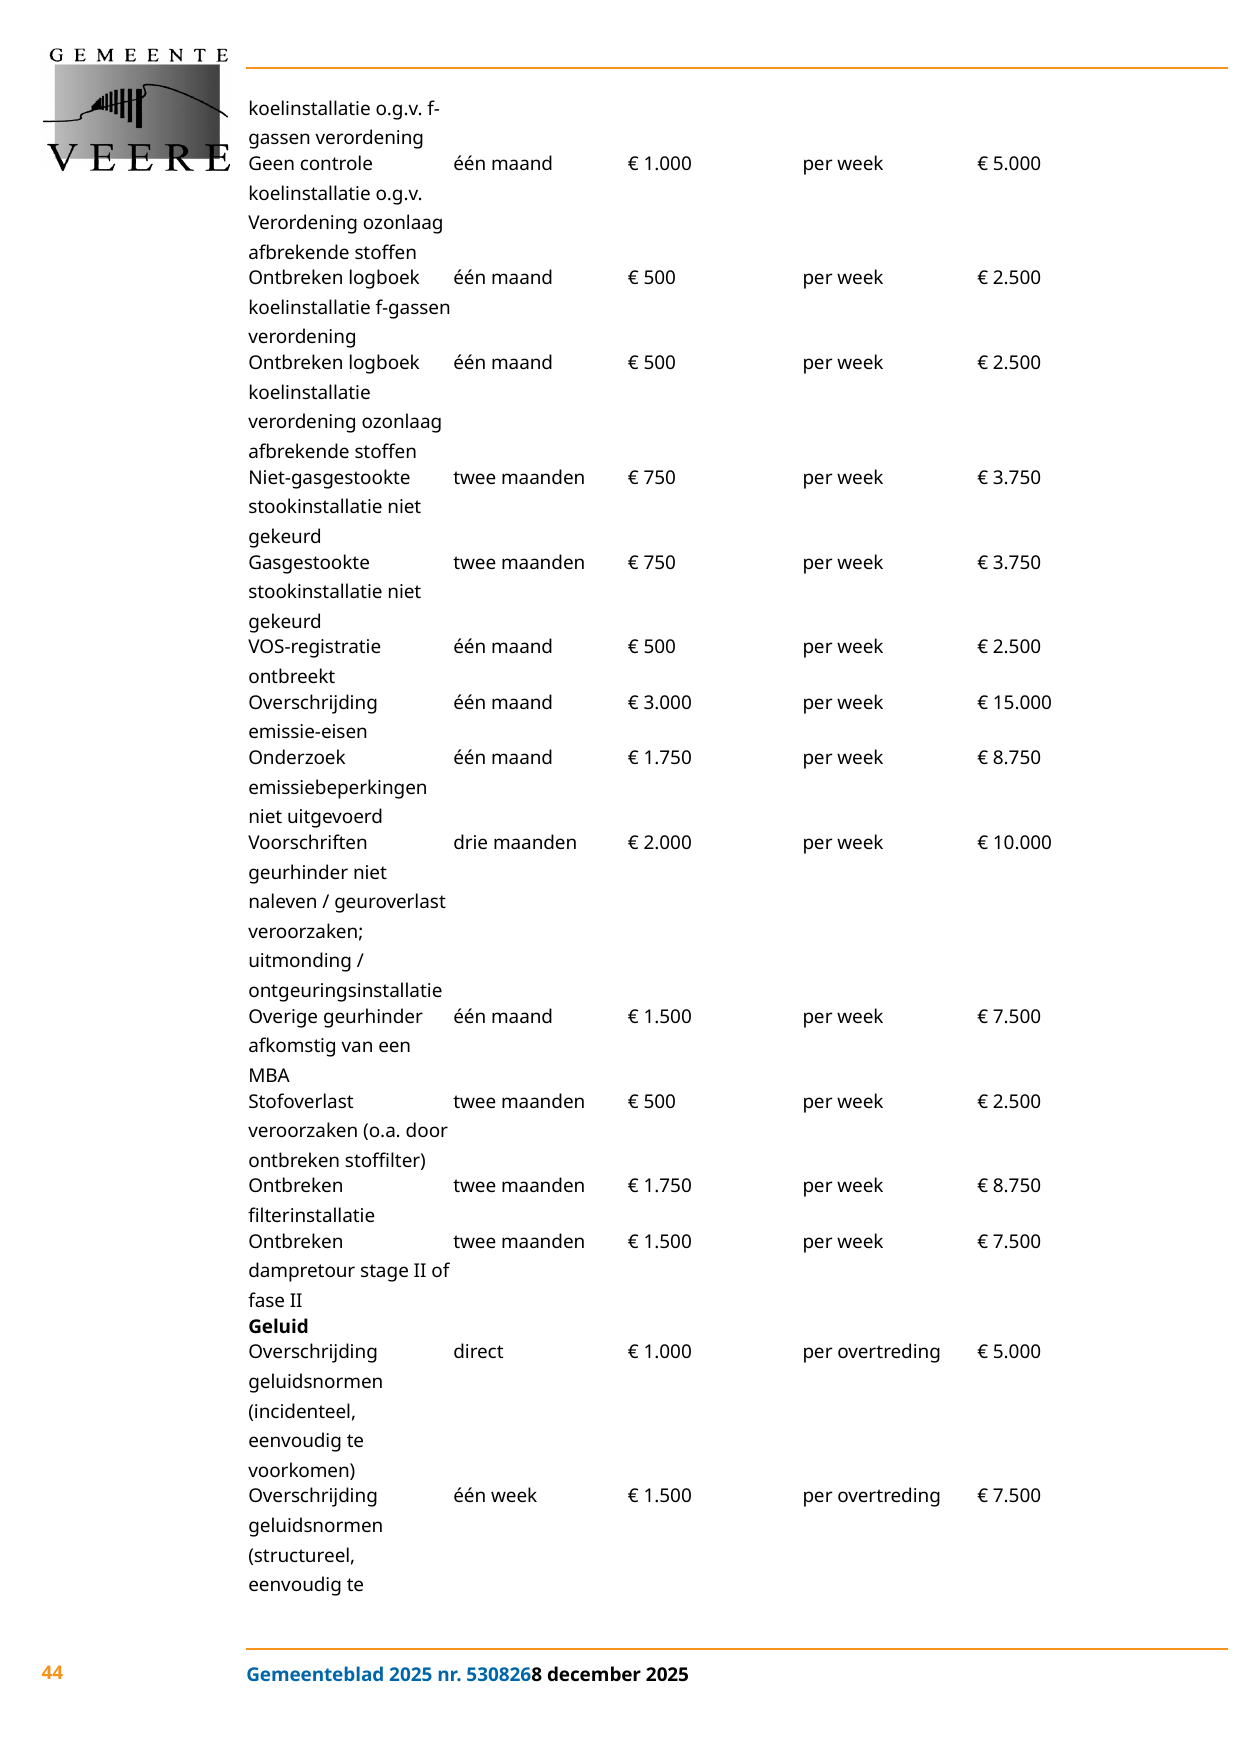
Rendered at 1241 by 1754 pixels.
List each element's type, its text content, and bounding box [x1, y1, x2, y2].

table_cell [453, 1313, 628, 1339]
table_cell € 3.000 [628, 689, 802, 744]
table_cell drie maanden [453, 829, 628, 1003]
table_cell direct [453, 1339, 628, 1483]
table_cell per week [802, 689, 977, 744]
table_cell € 5.000 [977, 150, 1152, 264]
table_cell koelinstallatie o.g.v. f-gassen verordening [248, 95, 453, 150]
table_cell Overschrijding geluidsnormen (structureel, eenvoudig te [248, 1483, 453, 1597]
table_cell per overtreding [802, 1483, 977, 1597]
table_cell per week [802, 464, 977, 549]
table_cell € 2.500 [977, 634, 1152, 689]
table_cell € 500 [628, 350, 802, 464]
table_cell € 10.000 [977, 829, 1152, 1003]
table_cell één week [453, 1483, 628, 1597]
table_cell per week [802, 1088, 977, 1173]
table_cell per week [802, 150, 977, 264]
table_cell € 2.500 [977, 350, 1152, 464]
table_cell per week [802, 829, 977, 1003]
table_cell € 1.500 [628, 1483, 802, 1597]
table_cell per week [802, 1228, 977, 1313]
table_cell € 7.500 [977, 1228, 1152, 1313]
table_cell twee maanden [453, 1173, 628, 1228]
table_cell per overtreding [802, 1339, 977, 1483]
table_cell VOS-registratie ontbreekt [248, 634, 453, 689]
table_cell Ontbreken logboek koelinstallatie verordening ozonlaag afbrekende stoffen [248, 350, 453, 464]
table_cell twee maanden [453, 464, 628, 549]
table_cell € 3.750 [977, 549, 1152, 634]
table_cell per week [802, 265, 977, 349]
table_cell per week [802, 350, 977, 464]
table_cell € 7.500 [977, 1003, 1152, 1088]
table_cell één maand [453, 150, 628, 264]
table_cell één maand [453, 1003, 628, 1088]
table_cell [802, 1313, 977, 1339]
table_cell Overschrijding geluidsnormen (incidenteel, eenvoudig te voorkomen) [248, 1339, 453, 1483]
table_cell Niet-gasgestookte stookinstallatie niet gekeurd [248, 464, 453, 549]
table_cell € 8.750 [977, 744, 1152, 829]
table_cell Ontbreken logboek koelinstallatie f-gassen verordening [248, 265, 453, 349]
table_cell twee maanden [453, 549, 628, 634]
table_cell € 1.000 [628, 150, 802, 264]
table_cell Gasgestookte stookinstallatie niet gekeurd [248, 549, 453, 634]
table_cell per week [802, 744, 977, 829]
table_cell Stofoverlast veroorzaken (o.a. door ontbreken stoffilter) [248, 1088, 453, 1173]
table_cell € 2.500 [977, 1088, 1152, 1173]
table_cell € 2.000 [628, 829, 802, 1003]
picture [41, 47, 231, 172]
table_cell per week [802, 1003, 977, 1088]
table_cell [977, 1313, 1152, 1339]
table_cell per week [802, 549, 977, 634]
table_cell Onderzoek emissiebeperkingen niet uitgevoerd [248, 744, 453, 829]
table_cell € 8.750 [977, 1173, 1152, 1228]
table_cell € 7.500 [977, 1483, 1152, 1597]
table_cell Overige geurhinder afkomstig van een MBA [248, 1003, 453, 1088]
table_cell Geen controle koelinstallatie o.g.v. Verordening ozonlaag afbrekende stoffen [248, 150, 453, 264]
table_cell € 750 [628, 549, 802, 634]
table_cell één maand [453, 634, 628, 689]
table_cell Geluid [248, 1313, 453, 1339]
table_cell [453, 95, 628, 150]
table_cell Ontbreken filterinstallatie [248, 1173, 453, 1228]
table_cell [628, 1313, 802, 1339]
table_cell € 15.000 [977, 689, 1152, 744]
table_cell per week [802, 1173, 977, 1228]
table_cell € 500 [628, 265, 802, 349]
table_cell twee maanden [453, 1228, 628, 1313]
table_cell € 3.750 [977, 464, 1152, 549]
table_cell € 1.500 [628, 1228, 802, 1313]
table_cell één maand [453, 689, 628, 744]
table_cell Overschrijding emissie-eisen [248, 689, 453, 744]
table_cell twee maanden [453, 1088, 628, 1173]
table_cell € 2.500 [977, 265, 1152, 349]
table_cell [977, 95, 1152, 150]
table_cell € 500 [628, 1088, 802, 1173]
table_cell per week [802, 634, 977, 689]
table_cell [802, 95, 977, 150]
table_cell € 1.000 [628, 1339, 802, 1483]
table_cell € 500 [628, 634, 802, 689]
table_cell Ontbreken dampretour stage II of fase II [248, 1228, 453, 1313]
table_cell € 1.500 [628, 1003, 802, 1088]
table_cell € 1.750 [628, 1173, 802, 1228]
table_cell € 5.000 [977, 1339, 1152, 1483]
table_cell Voorschriften geurhinder niet naleven / geuroverlast veroorzaken; uitmonding / ontgeuringsinstallatie [248, 829, 453, 1003]
table_cell [628, 95, 802, 150]
table_cell één maand [453, 744, 628, 829]
table_cell één maand [453, 350, 628, 464]
table_cell € 750 [628, 464, 802, 549]
table_cell € 1.750 [628, 744, 802, 829]
table_cell één maand [453, 265, 628, 349]
